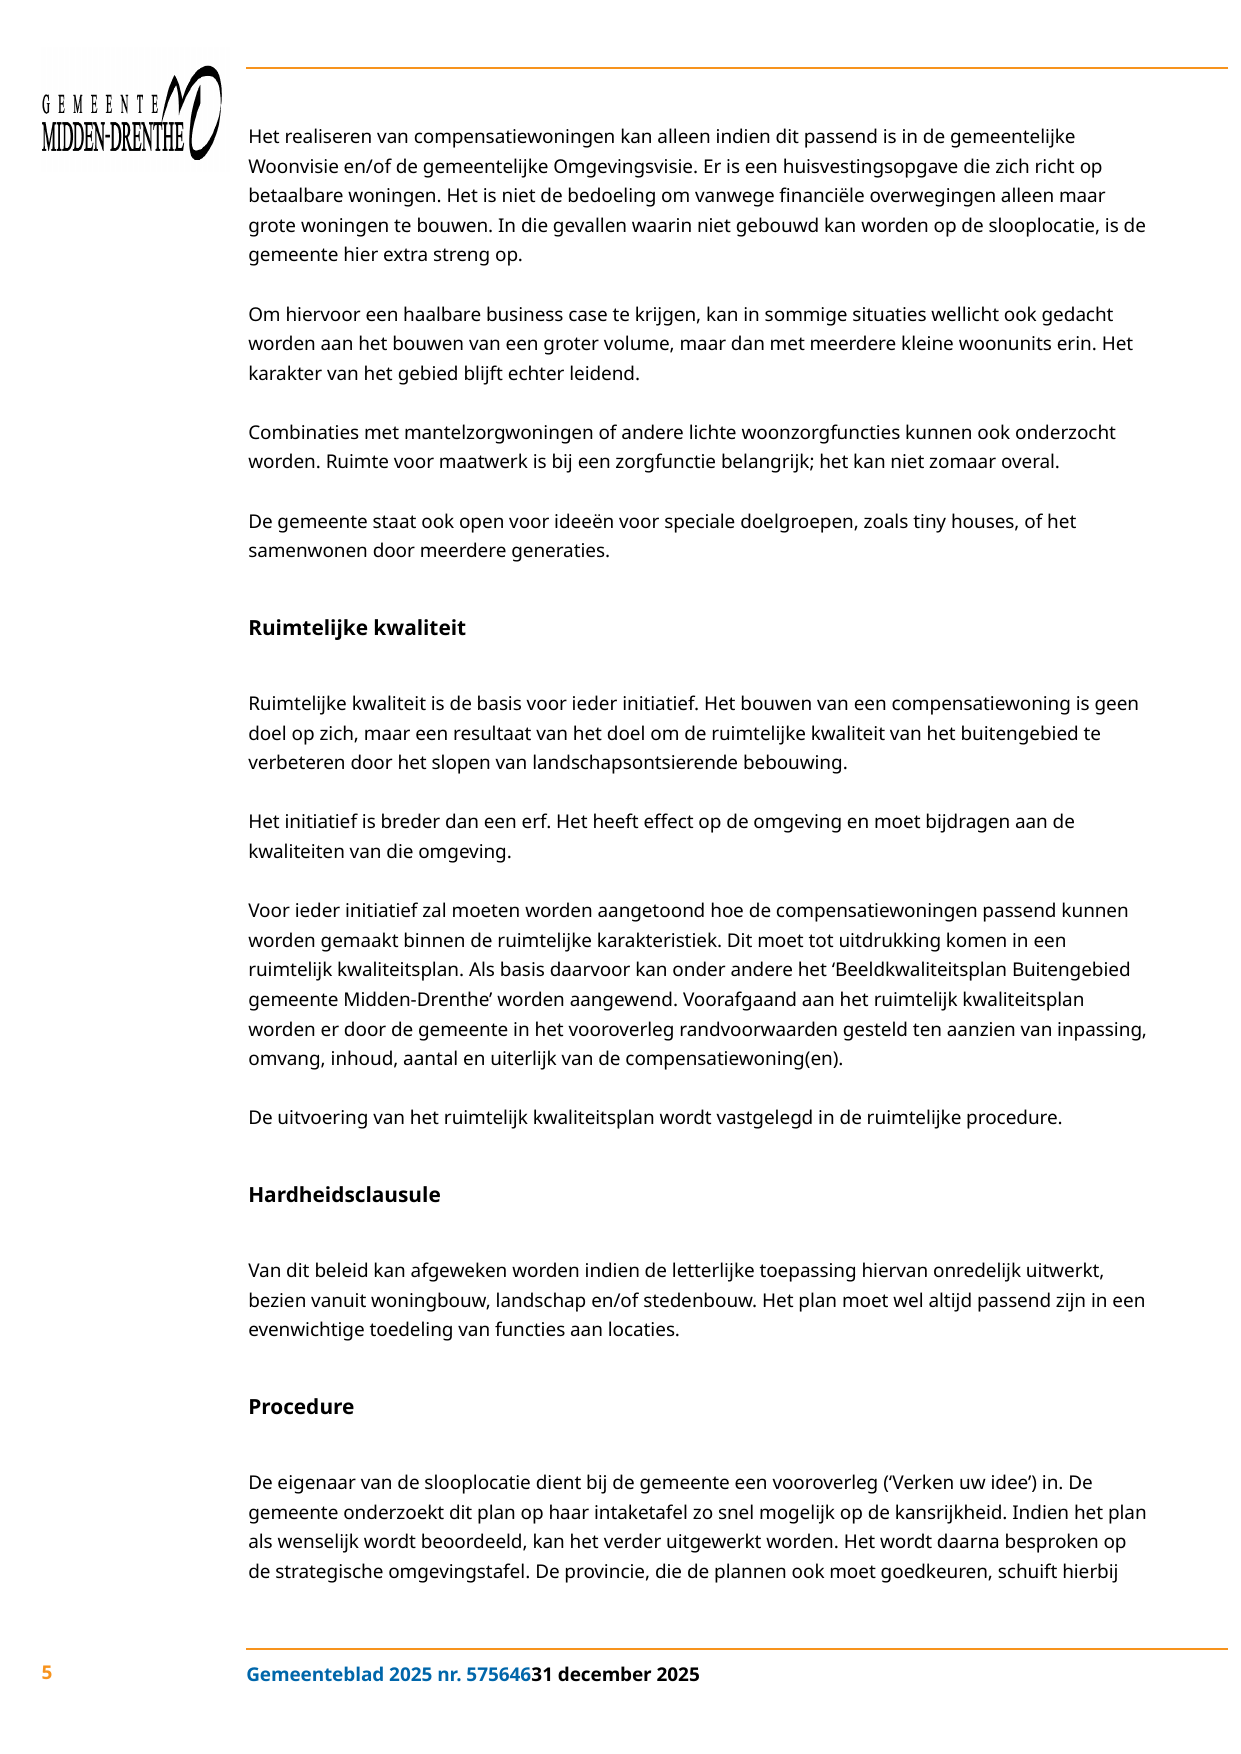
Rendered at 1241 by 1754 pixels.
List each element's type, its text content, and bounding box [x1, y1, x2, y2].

text Procedure [248, 1392, 1152, 1420]
text De uitvoering van het ruimtelijk kwaliteitsplan wordt vastgelegd in de ruimtelijke procedure. [248, 1104, 1152, 1130]
text Voor ieder initiatief zal moeten worden aangetoond hoe de compensatiewoningen passend kunnen worden gemaakt binnen de ruimtelijke karakteristiek. Dit moet tot uitdrukking komen in een ruimtelijk kwaliteitsplan. Als basis daarvoor kan onder andere het ‘Beeldkwaliteitsplan Buitengebied gemeente Midden-Drenthe’ worden aangewend. Voorafgaand aan het ruimtelijk kwaliteitsplan worden er door de gemeente in het vooroverleg randvoorwaarden gesteld ten aanzien van inpassing, omvang, inhoud, aantal en uiterlijk van de compensatiewoning(en). [248, 897, 1152, 1071]
text Hardheidsclausule [248, 1180, 1152, 1208]
text Ruimtelijke kwaliteit [248, 613, 1152, 641]
text Ruimtelijke kwaliteit is de basis voor ieder initiatief. Het bouwen van een compensatiewoning is geen doel op zich, maar een resultaat van het doel om de ruimtelijke kwaliteit van het buitengebied te verbeteren door het slopen van landschapsontsierende bebouwing. [248, 690, 1152, 775]
text Van dit beleid kan afgeweken worden indien de letterlijke toepassing hiervan onredelijk uitwerkt, bezien vanuit woningbouw, landschap en/of stedenbouw. Het plan moet wel altijd passend zijn in een evenwichtige toedeling van functies aan locaties. [248, 1257, 1152, 1342]
text De gemeente staat ook open voor ideeën voor speciale doelgroepen, zoals tiny houses, of het samenwonen door meerdere generaties. [248, 508, 1152, 563]
text Het initiatief is breder dan een erf. Het heeft effect op de omgeving en moet bijdragen aan de kwaliteiten van die omgeving. [248, 809, 1152, 864]
text Om hiervoor een haalbare business case te krijgen, kan in sommige situaties wellicht ook gedacht worden aan het bouwen van een groter volume, maar dan met meerdere kleine woonunits erin. Het karakter van het gebied blijft echter leidend. [248, 301, 1152, 386]
text De eigenaar van de slooplocatie dient bij de gemeente een vooroverleg (‘Verken uw idee’) in. De gemeente onderzoekt dit plan op haar intaketafel zo snel mogelijk op de kansrijkheid. Indien het plan als wenselijk wordt beoordeeld, kan het verder uitgewerkt worden. Het wordt daarna besproken op de strategische omgevingstafel. De provincie, die de plannen ook moet goedkeuren, schuift hierbij [248, 1469, 1152, 1584]
picture [41, 47, 231, 172]
text Het realiseren van compensatiewoningen kan alleen indien dit passend is in de gemeentelijke Woonvisie en/of de gemeentelijke Omgevingsvisie. Er is een huisvestingsopgave die zich richt op betaalbare woningen. Het is niet de bedoeling om vanwege financiële overwegingen alleen maar grote woningen te bouwen. In die gevallen waarin niet gebouwd kan worden op de slooplocatie, is de gemeente hier extra streng op. [248, 123, 1152, 267]
text Combinaties met mantelzorgwoningen of andere lichte woonzorgfuncties kunnen ook onderzocht worden. Ruimte voor maatwerk is bij een zorgfunctie belangrijk; het kan niet zomaar overal. [248, 419, 1152, 474]
